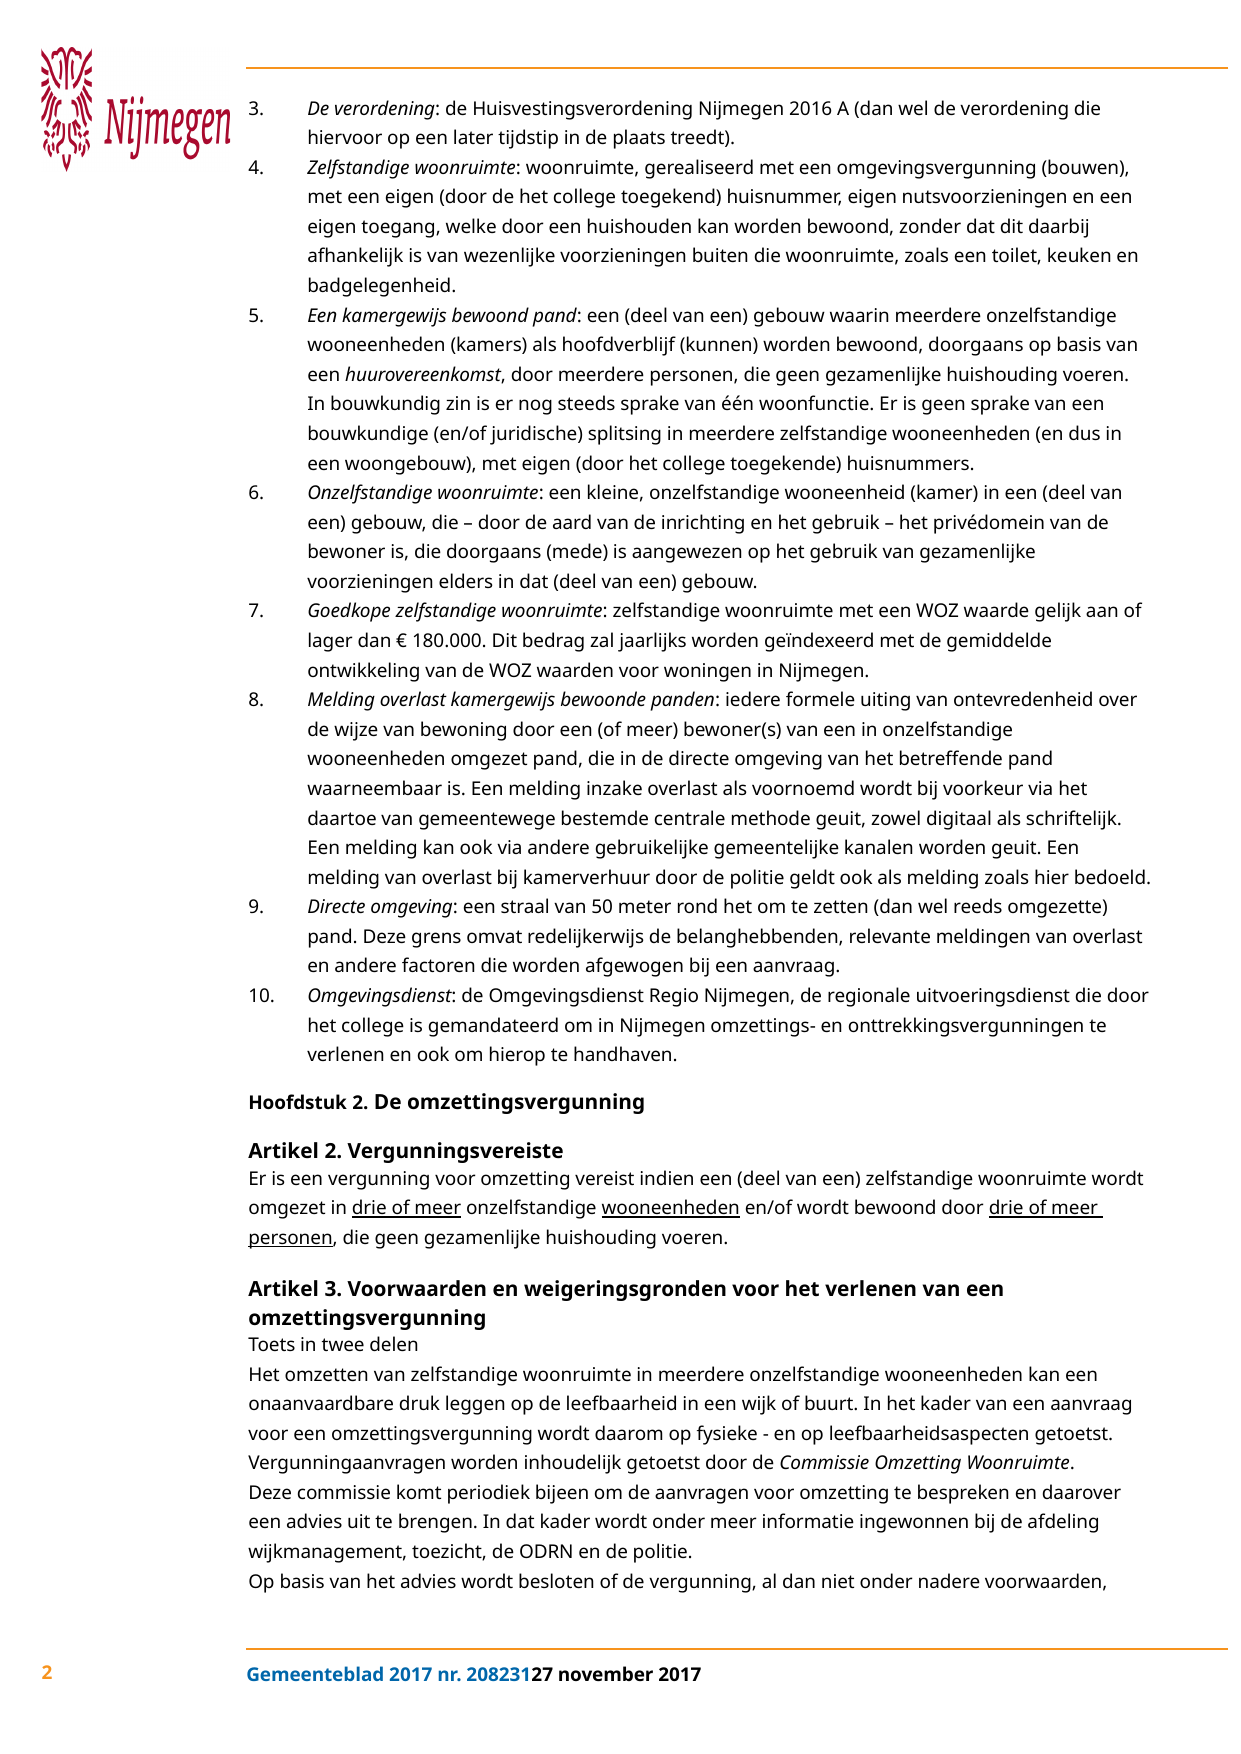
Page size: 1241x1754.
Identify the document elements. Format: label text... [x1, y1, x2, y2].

list Goedkope zelfstandige woonruimte: zelfstandige woonruimte met een WOZ waarde gelijk aan of lager dan € 180.000. Dit bedrag zal jaarlijks worden geïndexeerd met de gemiddelde ontwikkeling van de WOZ waarden voor woningen in Nijmegen. [248, 598, 1152, 683]
text Er is een vergunning voor omzetting vereist indien een (deel van een) zelfstandige woonruimte wordt omgezet in drie of meer onzelfstandige wooneenheden en/of wordt bewoond door drie of meer personen, die geen gezamenlijke huishouding voeren. [248, 1165, 1152, 1250]
picture [41, 47, 231, 172]
text Artikel 2. Vergunningsvereiste [248, 1136, 1152, 1165]
list Directe omgeving: een straal van 50 meter rond het om te zetten (dan wel reeds omgezette) pand. Deze grens omvat redelijkerwijs de belanghebbenden, relevante meldingen van overlast en andere factoren die worden afgewogen bij een aanvraag. [248, 893, 1152, 978]
list Onzelfstandige woonruimte: een kleine, onzelfstandige wooneenheid (kamer) in een (deel van een) gebouw, die – door de aard van de inrichting en het gebruik – het privédomein van de bewoner is, die doorgaans (mede) is aangewezen op het gebruik van gezamenlijke voorzieningen elders in dat (deel van een) gebouw. [248, 479, 1152, 594]
text Op basis van het advies wordt besloten of de vergunning, al dan niet onder nadere voorwaarden, [248, 1568, 1152, 1594]
list De verordening: de Huisvestingsverordening Nijmegen 2016 A (dan wel de verordening die hiervoor op een later tijdstip in de plaats treedt). [248, 95, 1152, 150]
list Omgevingsdienst: de Omgevingsdienst Regio Nijmegen, de regionale uitvoeringsdienst die door het college is gemandateerd om in Nijmegen omzettings- en onttrekkingsvergunningen te verlenen en ook om hierop te handhaven. [248, 982, 1152, 1067]
text Toets in twee delen [248, 1331, 1152, 1357]
text Artikel 3. Voorwaarden en weigeringsgronden voor het verlenen van een omzettingsvergunning [248, 1274, 1152, 1331]
text Deze commissie komt periodiek bijeen om de aanvragen voor omzetting te bespreken en daarover een advies uit te brengen. In dat kader wordt onder meer informatie ingewonnen bij de afdeling wijkmanagement, toezicht, de ODRN en de politie. [248, 1479, 1152, 1564]
list Melding overlast kamergewijs bewoonde panden: iedere formele uiting van ontevredenheid over de wijze van bewoning door een (of meer) bewoner(s) van een in onzelfstandige wooneenheden omgezet pand, die in de directe omgeving van het betreffende pand waarneembaar is. Een melding inzake overlast als voornoemd wordt bij voorkeur via het daartoe van gemeentewege bestemde centrale methode geuit, zowel digitaal als schriftelijk. Een melding kan ook via andere gebruikelijke gemeentelijke kanalen worden geuit. Een melding van overlast bij kamerverhuur door de politie geldt ook als melding zoals hier bedoeld. [248, 686, 1152, 890]
text Het omzetten van zelfstandige woonruimte in meerdere onzelfstandige wooneenheden kan een onaanvaardbare druk leggen op de leefbaarheid in een wijk of buurt. In het kader van een aanvraag voor een omzettingsvergunning wordt daarom op fysieke - en op leefbaarheidsaspecten getoetst. [248, 1361, 1152, 1446]
list Een kamergewijs bewoond pand: een (deel van een) gebouw waarin meerdere onzelfstandige wooneenheden (kamers) als hoofdverblijf (kunnen) worden bewoond, doorgaans op basis van een huurovereenkomst, door meerdere personen, die geen gezamenlijke huishouding voeren. In bouwkundig zin is er nog steeds sprake van één woonfunctie. Er is geen sprake van een bouwkundige (en/of juridische) splitsing in meerdere zelfstandige wooneenheden (en dus in een woongebouw), met eigen (door het college toegekende) huisnummers. [248, 302, 1152, 476]
text Hoofdstuk 2. De omzettingsvergunning [248, 1087, 1152, 1116]
list Zelfstandige woonruimte: woonruimte, gerealiseerd met een omgevingsvergunning (bouwen), met een eigen (door de het college toegekend) huisnummer, eigen nutsvoorzieningen en een eigen toegang, welke door een huishouden kan worden bewoond, zonder dat dit daarbij afhankelijk is van wezenlijke voorzieningen buiten die woonruimte, zoals een toilet, keuken en badgelegenheid. [248, 154, 1152, 298]
text Vergunningaanvragen worden inhoudelijk getoetst door de Commissie Omzetting Woonruimte. [248, 1449, 1152, 1475]
